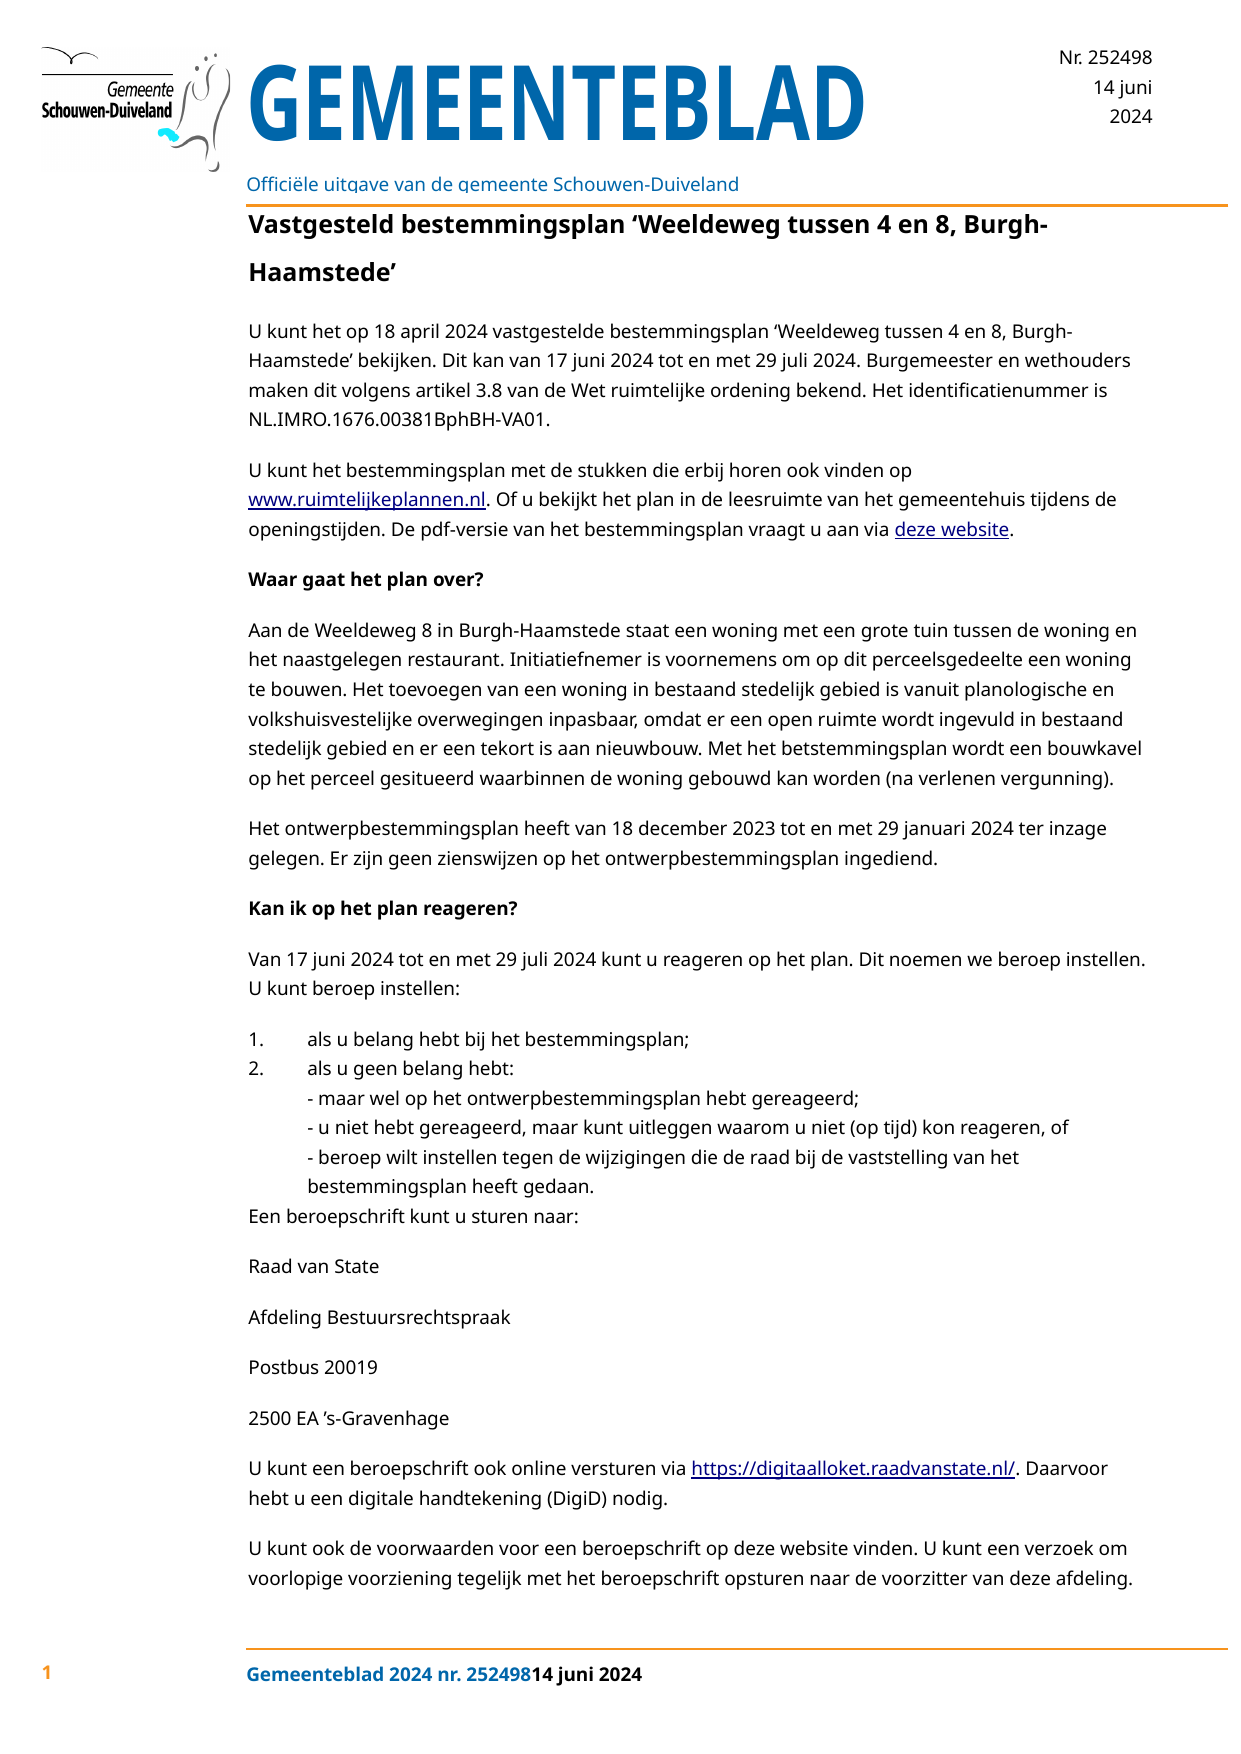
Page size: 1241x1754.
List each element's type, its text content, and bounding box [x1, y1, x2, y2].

list - u niet hebt gereageerd, maar kunt uitleggen waarom u niet (op tijd) kon reageren, of [248, 1114, 1152, 1140]
list als u belang hebt bij het bestemmingsplan; [248, 1026, 1152, 1052]
text Waar gaat het plan over? [248, 567, 1152, 592]
text Afdeling Bestuursrechtspraak [248, 1304, 1152, 1330]
text Raad van State [248, 1254, 1152, 1279]
picture [41, 47, 231, 172]
text U kunt een beroepschrift ook online versturen via https://digitaalloket.raadvanstate.nl/. Daarvoor hebt u een digitale handtekening (DigiD) nodig. [248, 1455, 1152, 1511]
text Kan ik op het plan reageren? [248, 895, 1152, 921]
text U kunt het op 18 april 2024 vastgestelde bestemmingsplan ‘Weeldeweg tussen 4 en 8, Burgh-Haamstede’ bekijken. Dit kan van 17 juni 2024 tot en met 29 juli 2024. Burgemeester en wethouders maken dit volgens artikel 3.8 van de Wet ruimtelijke ordening bekend. Het identificatienummer is NL.IMRO.1676.00381BphBH-VA01. [248, 318, 1152, 432]
text Van 17 juni 2024 tot en met 29 juli 2024 kunt u reageren op het plan. Dit noemen we beroep instellen. U kunt beroep instellen: [248, 946, 1152, 1001]
text Aan de Weeldeweg 8 in Burgh-Haamstede staat een woning met een grote tuin tussen de woning en het naastgelegen restaurant. Initiatiefnemer is voornemens om op dit perceelsgedeelte een woning te bouwen. Het toevoegen van een woning in bestaand stedelijk gebied is vanuit planologische en volkshuisvestelijke overwegingen inpasbaar, omdat er een open ruimte wordt ingevuld in bestaand stedelijk gebied en er een tekort is aan nieuwbouw. Met het betstemmingsplan wordt een bouwkavel op het perceel gesitueerd waarbinnen de woning gebouwd kan worden (na verlenen vergunning). [248, 617, 1152, 791]
list - maar wel op het ontwerpbestemmingsplan hebt gereageerd; [248, 1085, 1152, 1111]
list als u geen belang hebt: [248, 1055, 1152, 1081]
list - beroep wilt instellen tegen de wijzigingen die de raad bij de vaststelling van het bestemmingsplan heeft gedaan. [248, 1144, 1152, 1199]
text U kunt het bestemmingsplan met de stukken die erbij horen ook vinden op www.ruimtelijkeplannen.nl. Of u bekijkt het plan in de leesruimte van het gemeentehuis tijdens de openingstijden. De pdf-versie van het bestemmingsplan vraagt u aan via deze website. [248, 457, 1152, 542]
text U kunt ook de voorwaarden voor een beroepschrift op deze website vinden. U kunt een verzoek om voorlopige voorziening tegelijk met het beroepschrift opsturen naar de voorzitter van deze afdeling. [248, 1535, 1152, 1591]
text Het ontwerpbestemmingsplan heeft van 18 december 2023 tot en met 29 januari 2024 ter inzage gelegen. Er zijn geen zienswijzen op het ontwerpbestemmingsplan ingediend. [248, 815, 1152, 871]
text Vastgesteld bestemmingsplan ‘Weeldeweg tussen 4 en 8, Burgh-Haamstede’ [248, 207, 1152, 288]
text 2500 EA ’s-Gravenhage [248, 1405, 1152, 1431]
text Postbus 20019 [248, 1354, 1152, 1380]
text Een beroepschrift kunt u sturen naar: [248, 1203, 1152, 1229]
